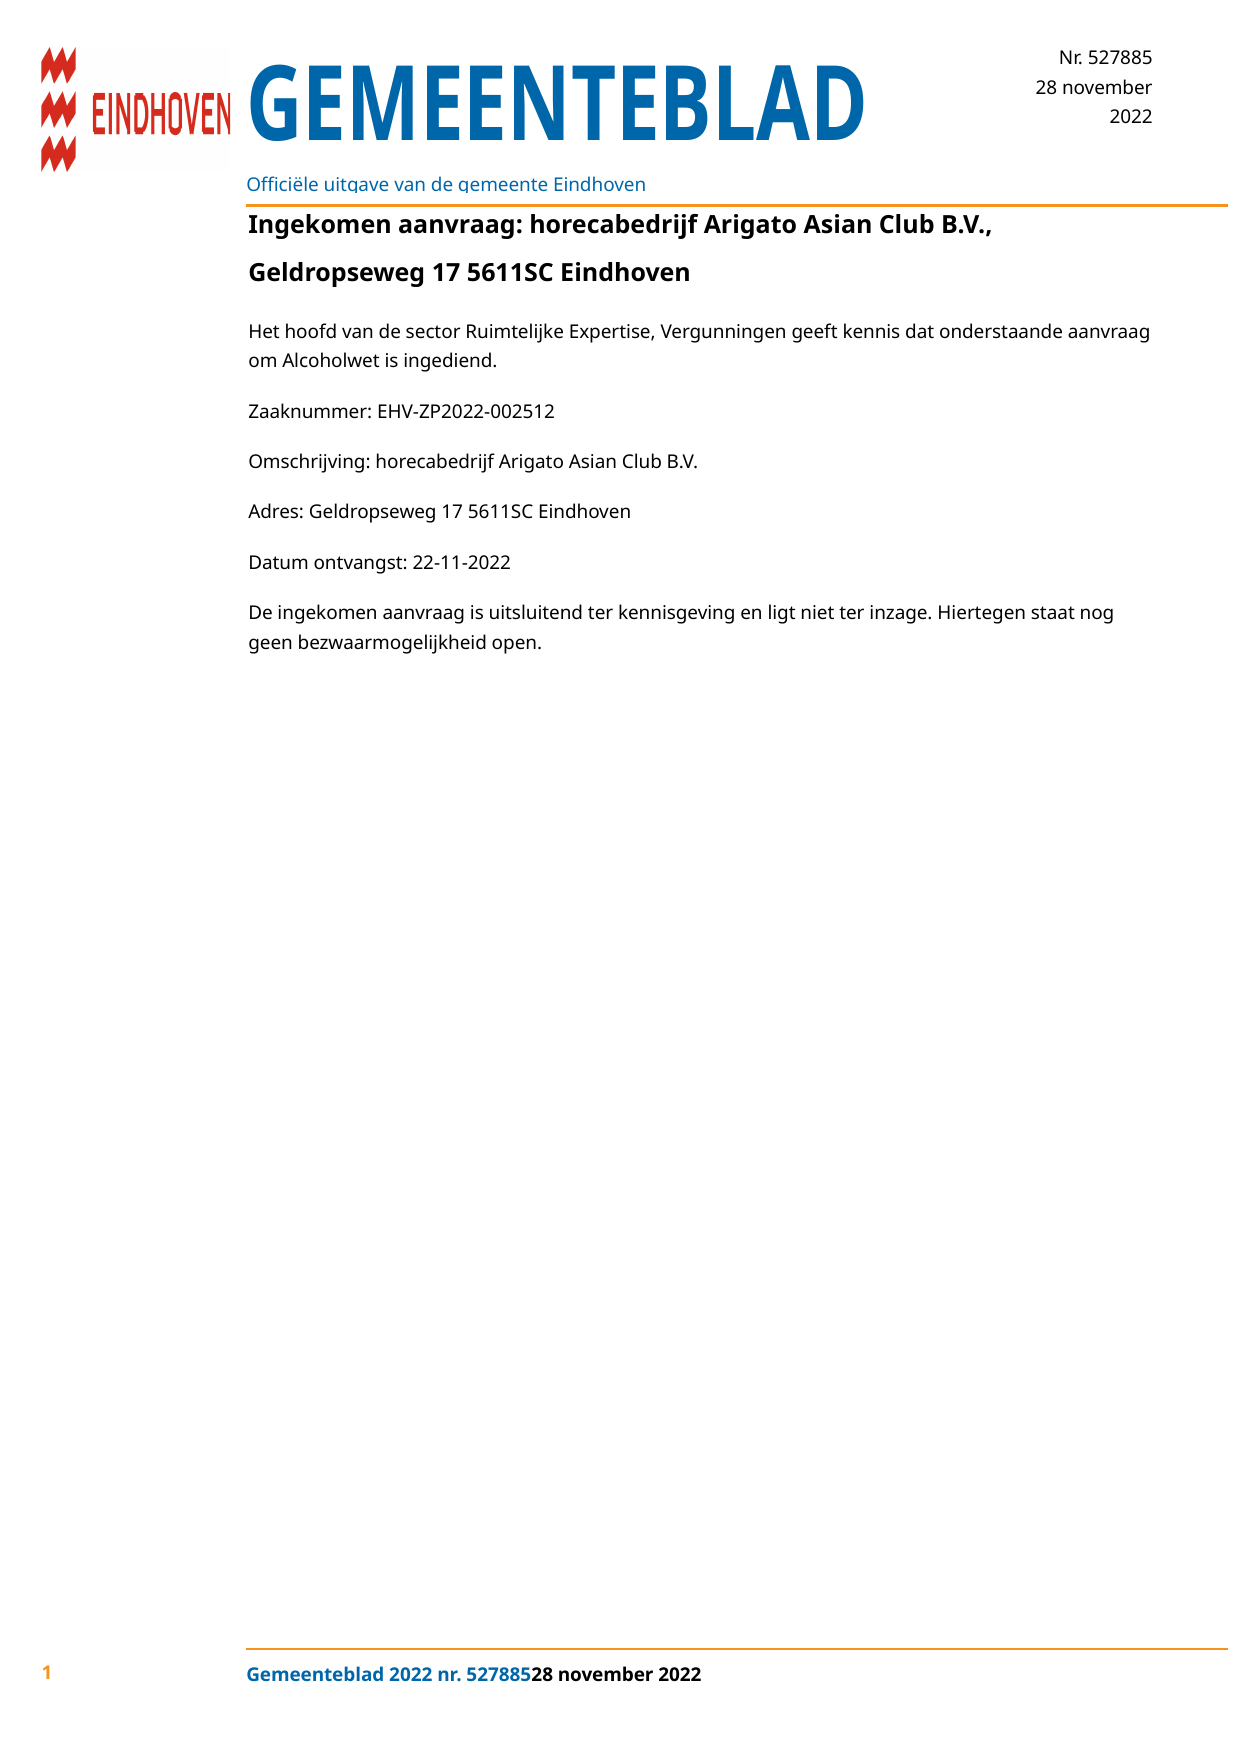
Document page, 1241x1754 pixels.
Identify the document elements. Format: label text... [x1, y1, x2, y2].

text De ingekomen aanvraag is uitsluitend ter kennisgeving en ligt niet ter inzage. Hiertegen staat nog geen bezwaarmogelijkheid open. [248, 599, 1152, 655]
text Ingekomen aanvraag: horecabedrijf Arigato Asian Club B.V., Geldropseweg 17 5611SC Eindhoven [248, 207, 1152, 288]
text Omschrijving: horecabedrijf Arigato Asian Club B.V. [248, 448, 1152, 474]
text Zaaknummer: EHV-ZP2022-002512 [248, 398, 1152, 424]
text Adres: Geldropseweg 17 5611SC Eindhoven [248, 499, 1152, 524]
text Het hoofd van de sector Ruimtelijke Expertise, Vergunningen geeft kennis dat onderstaande aanvraag om Alcoholwet is ingediend. [248, 318, 1152, 373]
picture [41, 47, 231, 172]
text Datum ontvangst: 22-11-2022 [248, 549, 1152, 575]
